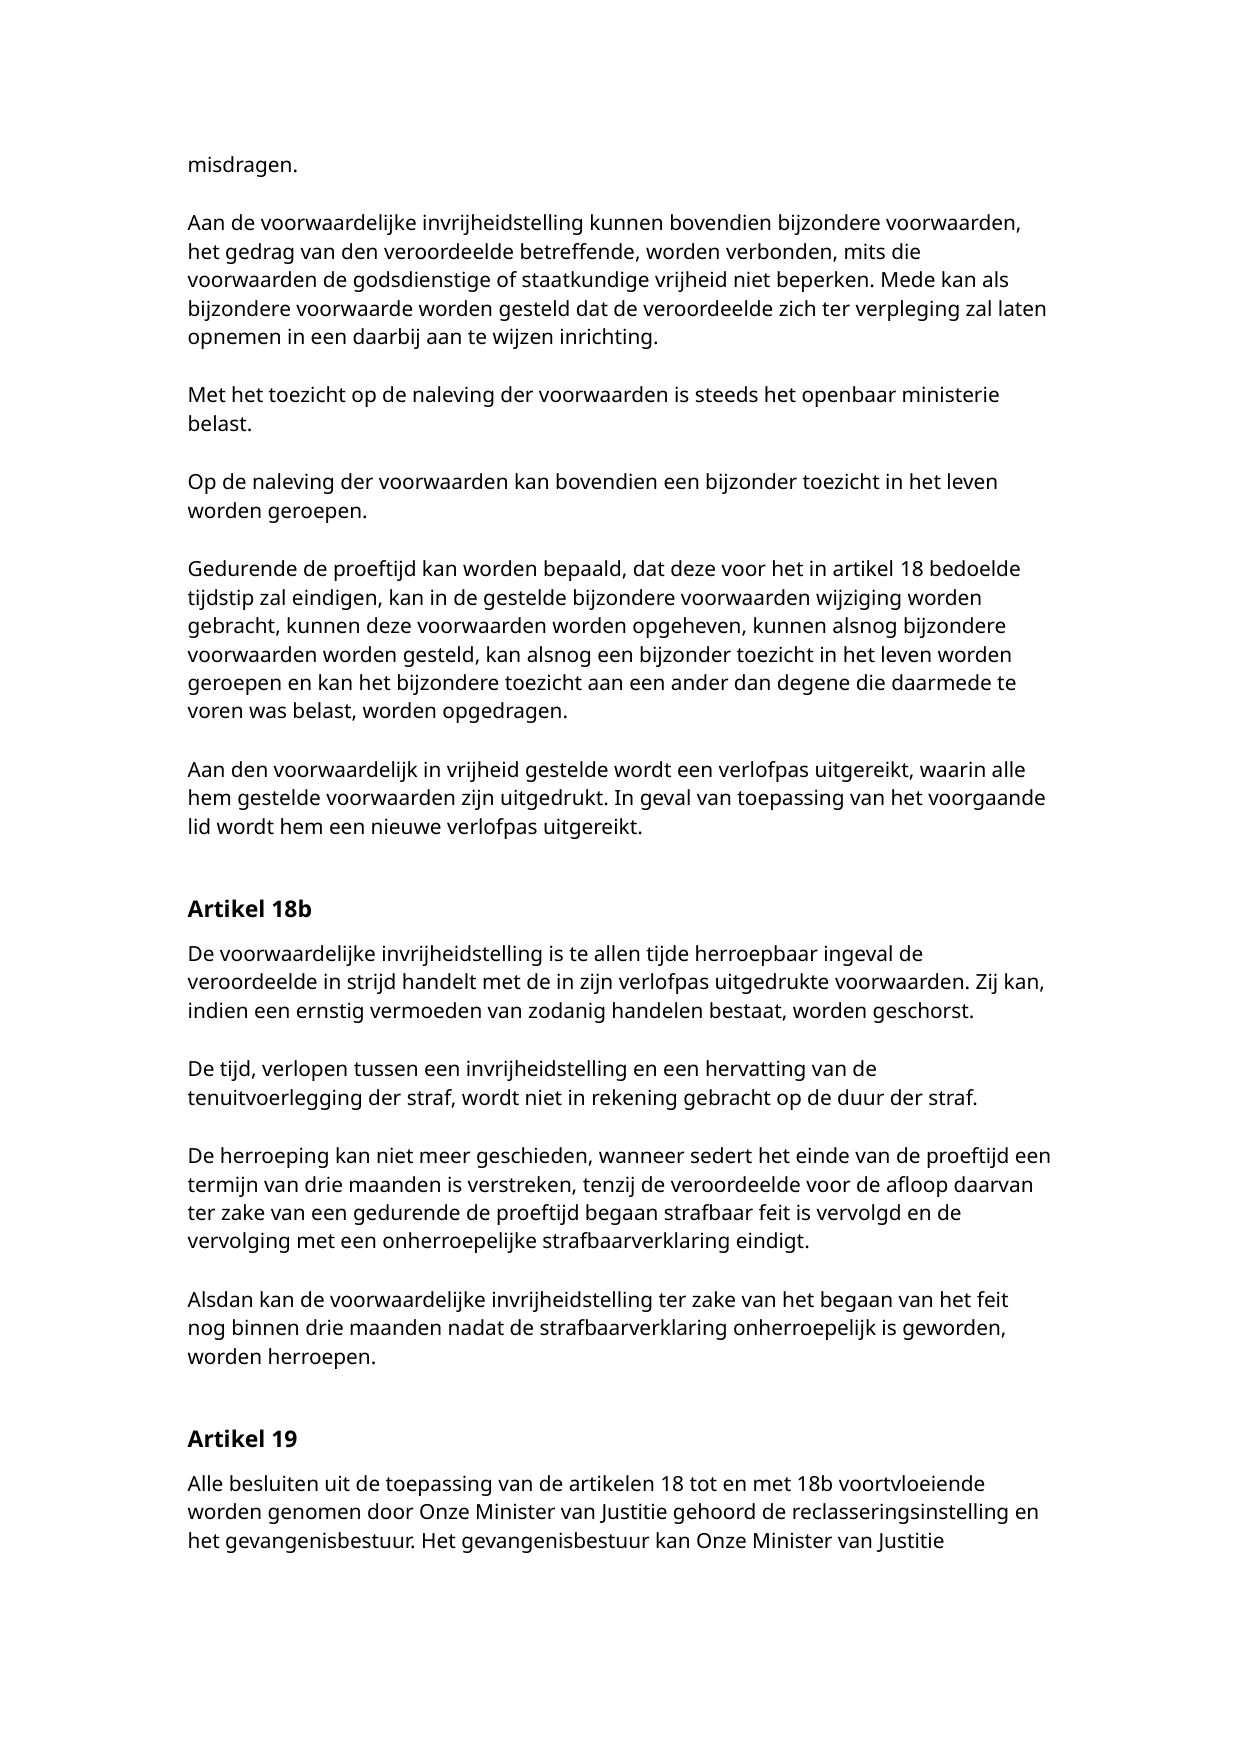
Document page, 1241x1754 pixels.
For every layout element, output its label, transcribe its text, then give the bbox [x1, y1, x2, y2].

text Alle besluiten uit de toepassing van de artikelen 18 tot en met 18b voortvloeiende worden genomen door Onze Minister van Justitie gehoord de reclasseringsinstelling en het gevangenisbestuur. Het gevangenisbestuur kan Onze Minister van Justitie [187, 1469, 1053, 1554]
text Aan den voorwaardelijk in vrijheid gestelde wordt een verlofpas uitgereikt, waarin alle hem gestelde voorwaarden zijn uitgedrukt. In geval van toepassing van het voorgaande lid wordt hem een nieuwe verlofpas uitgereikt. [187, 755, 1053, 840]
text misdragen. [187, 150, 1053, 178]
text Aan de voorwaardelijke invrijheidstelling kunnen bovendien bijzondere voorwaarden, het gedrag van den veroordeelde betreffende, worden verbonden, mits die voorwaarden de godsdienstige of staatkundige vrijheid niet beperken. Mede kan als bijzondere voorwaarde worden gesteld dat de veroordeelde zich ter verpleging zal laten opnemen in een daarbij aan te wijzen inrichting. [187, 208, 1053, 351]
text Gedurende de proeftijd kan worden bepaald, dat deze voor het in artikel 18 bedoelde tijdstip zal eindigen, kan in de gestelde bijzondere voorwaarden wijziging worden gebracht, kunnen deze voorwaarden worden opgeheven, kunnen alsnog bijzondere voorwaarden worden gesteld, kan alsnog een bijzonder toezicht in het leven worden geroepen en kan het bijzondere toezicht aan een ander dan degene die daarmede te voren was belast, worden opgedragen. [187, 554, 1053, 725]
text Op de naleving der voorwaarden kan bovendien een bijzonder toezicht in het leven worden geroepen. [187, 467, 1053, 524]
text De herroeping kan niet meer geschieden, wanneer sedert het einde van de proeftijd een termijn van drie maanden is verstreken, tenzij de veroordeelde voor de afloop daarvan ter zake van een gedurende de proeftijd begaan strafbaar feit is vervolgd en de vervolging met een onherroepelijke strafbaarverklaring eindigt. [187, 1141, 1053, 1255]
subtitle Artikel 19 [187, 1423, 1053, 1454]
text De tijd, verlopen tussen een invrijheidstelling en een hervatting van de tenuitvoerlegging der straf, wordt niet in rekening gebracht op de duur der straf. [187, 1054, 1053, 1111]
text De voorwaardelijke invrijheidstelling is te allen tijde herroepbaar ingeval de veroordeelde in strijd handelt met de in zijn verlofpas uitgedrukte voorwaarden. Zij kan, indien een ernstig vermoeden van zodanig handelen bestaat, worden geschorst. [187, 939, 1053, 1024]
text Met het toezicht op de naleving der voorwaarden is steeds het openbaar ministerie belast. [187, 381, 1053, 437]
subtitle Artikel 18b [187, 893, 1053, 924]
text Alsdan kan de voorwaardelijke invrijheidstelling ter zake van het begaan van het feit nog binnen drie maanden nadat de strafbaarverklaring onherroepelijk is geworden, worden herroepen. [187, 1285, 1053, 1370]
